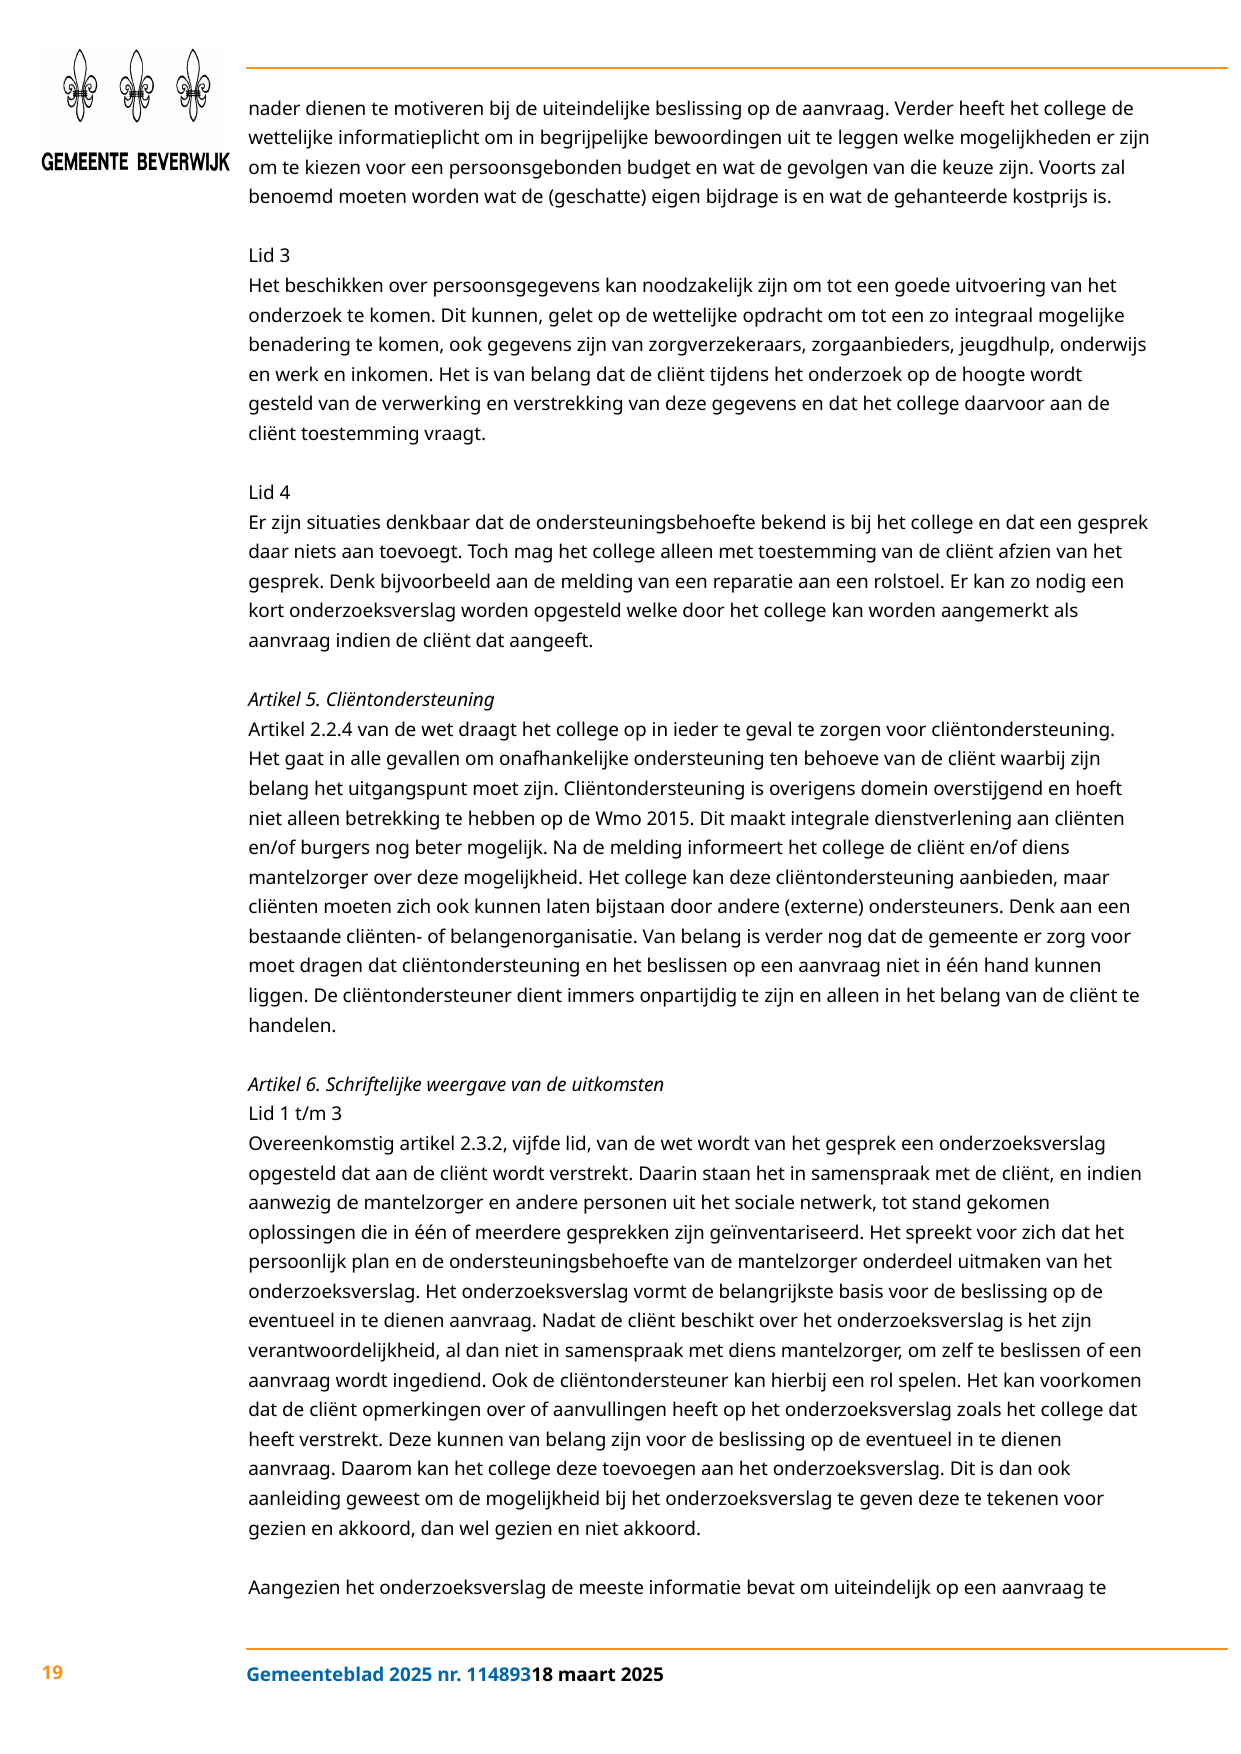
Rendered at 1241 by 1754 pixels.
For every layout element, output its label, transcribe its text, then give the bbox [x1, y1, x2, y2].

text Artikel 5. Cliëntondersteuning [248, 686, 1152, 712]
text Het beschikken over persoonsgegevens kan noodzakelijk zijn om tot een goede uitvoering van het onderzoek te komen. Dit kunnen, gelet op de wettelijke opdracht om tot een zo integraal mogelijke benadering te komen, ook gegevens zijn van zorgverzekeraars, zorgaanbieders, jeugdhulp, onderwijs en werk en inkomen. Het is van belang dat de cliënt tijdens het onderzoek op de hoogte wordt gesteld van de verwerking en verstrekking van deze gegevens en dat het college daarvoor aan de cliënt toestemming vraagt. [248, 272, 1152, 446]
picture [41, 47, 231, 172]
text Er zijn situaties denkbaar dat de ondersteuningsbehoefte bekend is bij het college en dat een gesprek daar niets aan toevoegt. Toch mag het college alleen met toestemming van de cliënt afzien van het gesprek. Denk bijvoorbeeld aan de melding van een reparatie aan een rolstoel. Er kan zo nodig een kort onderzoeksverslag worden opgesteld welke door het college kan worden aangemerkt als aanvraag indien de cliënt dat aangeeft. [248, 509, 1152, 653]
text Aangezien het onderzoeksverslag de meeste informatie bevat om uiteindelijk op een aanvraag te [248, 1574, 1152, 1600]
text Lid 3 [248, 243, 1152, 268]
text Lid 1 t/m 3 [248, 1101, 1152, 1126]
text Artikel 6. Schriftelijke weergave van de uitkomsten [248, 1071, 1152, 1097]
text Overeenkomstig artikel 2.3.2, vijfde lid, van de wet wordt van het gesprek een onderzoeksverslag opgesteld dat aan de cliënt wordt verstrekt. Daarin staan het in samenspraak met de cliënt, en indien aanwezig de mantelzorger en andere personen uit het sociale netwerk, tot stand gekomen oplossingen die in één of meerdere gesprekken zijn geïnventariseerd. Het spreekt voor zich dat het persoonlijk plan en de ondersteuningsbehoefte van de mantelzorger onderdeel uitmaken van het onderzoeksverslag. Het onderzoeksverslag vormt de belangrijkste basis voor de beslissing op de eventueel in te dienen aanvraag. Nadat de cliënt beschikt over het onderzoeksverslag is het zijn verantwoordelijkheid, al dan niet in samenspraak met diens mantelzorger, om zelf te beslissen of een aanvraag wordt ingediend. Ook de cliëntondersteuner kan hierbij een rol spelen. Het kan voorkomen dat de cliënt opmerkingen over of aanvullingen heeft op het onderzoeksverslag zoals het college dat heeft verstrekt. Deze kunnen van belang zijn voor de beslissing op de eventueel in te dienen aanvraag. Daarom kan het college deze toevoegen aan het onderzoeksverslag. Dit is dan ook aanleiding geweest om de mogelijkheid bij het onderzoeksverslag te geven deze te tekenen voor gezien en akkoord, dan wel gezien en niet akkoord. [248, 1130, 1152, 1541]
text Artikel 2.2.4 van de wet draagt het college op in ieder te geval te zorgen voor cliëntondersteuning. Het gaat in alle gevallen om onafhankelijke ondersteuning ten behoeve van de cliënt waarbij zijn belang het uitgangspunt moet zijn. Cliëntondersteuning is overigens domein overstijgend en hoeft niet alleen betrekking te hebben op de Wmo 2015. Dit maakt integrale dienstverlening aan cliënten en/of burgers nog beter mogelijk. Na de melding informeert het college de cliënt en/of diens mantelzorger over deze mogelijkheid. Het college kan deze cliëntondersteuning aanbieden, maar cliënten moeten zich ook kunnen laten bijstaan door andere (externe) ondersteuners. Denk aan een bestaande cliënten- of belangenorganisatie. Van belang is verder nog dat de gemeente er zorg voor moet dragen dat cliëntondersteuning en het beslissen op een aanvraag niet in één hand kunnen liggen. De cliëntondersteuner dient immers onpartijdig te zijn en alleen in het belang van de cliënt te handelen. [248, 716, 1152, 1038]
text nader dienen te motiveren bij de uiteindelijke beslissing op de aanvraag. Verder heeft het college de wettelijke informatieplicht om in begrijpelijke bewoordingen uit te leggen welke mogelijkheden er zijn om te kiezen voor een persoonsgebonden budget en wat de gevolgen van die keuze zijn. Voorts zal benoemd moeten worden wat de (geschatte) eigen bijdrage is en wat de gehanteerde kostprijs is. [248, 95, 1152, 209]
text Lid 4 [248, 479, 1152, 505]
